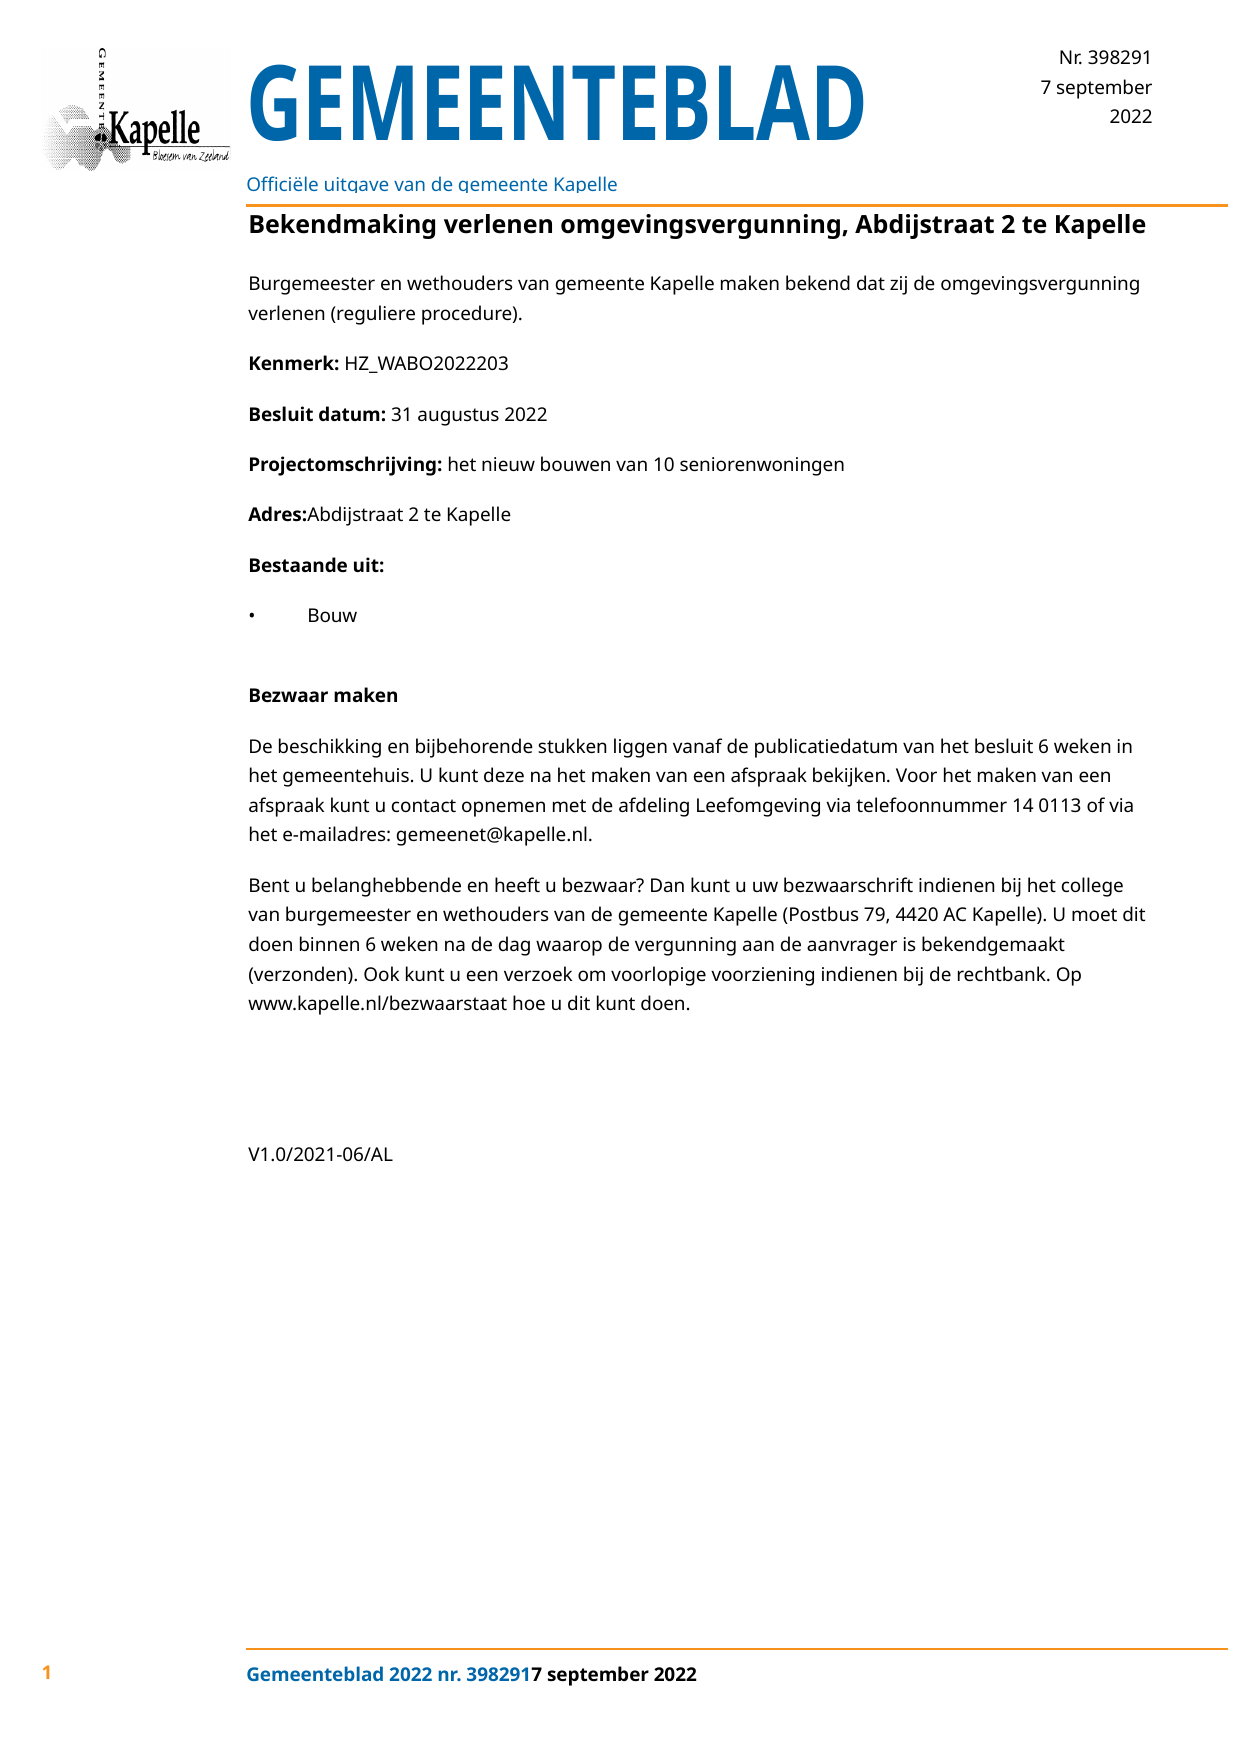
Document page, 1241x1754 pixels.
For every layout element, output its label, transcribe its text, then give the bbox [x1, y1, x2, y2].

picture [41, 47, 231, 172]
text V1.0/2021-06/AL [248, 1142, 1152, 1167]
text Projectomschrijving: het nieuw bouwen van 10 seniorenwoningen [248, 451, 1152, 477]
text Besluit datum: 31 augustus 2022 [248, 401, 1152, 426]
text Adres:Abdijstraat 2 te Kapelle [248, 502, 1152, 527]
list Bouw [248, 602, 1152, 628]
text Bent u belanghebbende en heeft u bezwaar? Dan kunt u uw bezwaarschrift indienen bij het college van burgemeester en wethouders van de gemeente Kapelle (Postbus 79, 4420 AC Kapelle). U moet dit doen binnen 6 weken na de dag waarop de vergunning aan de aanvrager is bekendgemaakt (verzonden). Ook kunt u een verzoek om voorlopige voorziening indienen bij de rechtbank. Op www.kapelle.nl/bezwaarstaat hoe u dit kunt doen. [248, 872, 1152, 1016]
text Bezwaar maken [248, 682, 1152, 708]
text Bestaande uit: [248, 552, 1152, 578]
text Kenmerk: HZ_WABO2022203 [248, 350, 1152, 376]
text Burgemeester en wethouders van gemeente Kapelle maken bekend dat zij de omgevingsvergunning verlenen (reguliere procedure). [248, 270, 1152, 326]
text Bekendmaking verlenen omgevingsvergunning, Abdijstraat 2 te Kapelle [248, 207, 1152, 241]
text De beschikking en bijbehorende stukken liggen vanaf de publicatiedatum van het besluit 6 weken in het gemeentehuis. U kunt deze na het maken van een afspraak bekijken. Voor het maken van een afspraak kunt u contact opnemen met de afdeling Leefomgeving via telefoonnummer 14 0113 of via het e-mailadres: gemeenet@kapelle.nl. [248, 733, 1152, 847]
